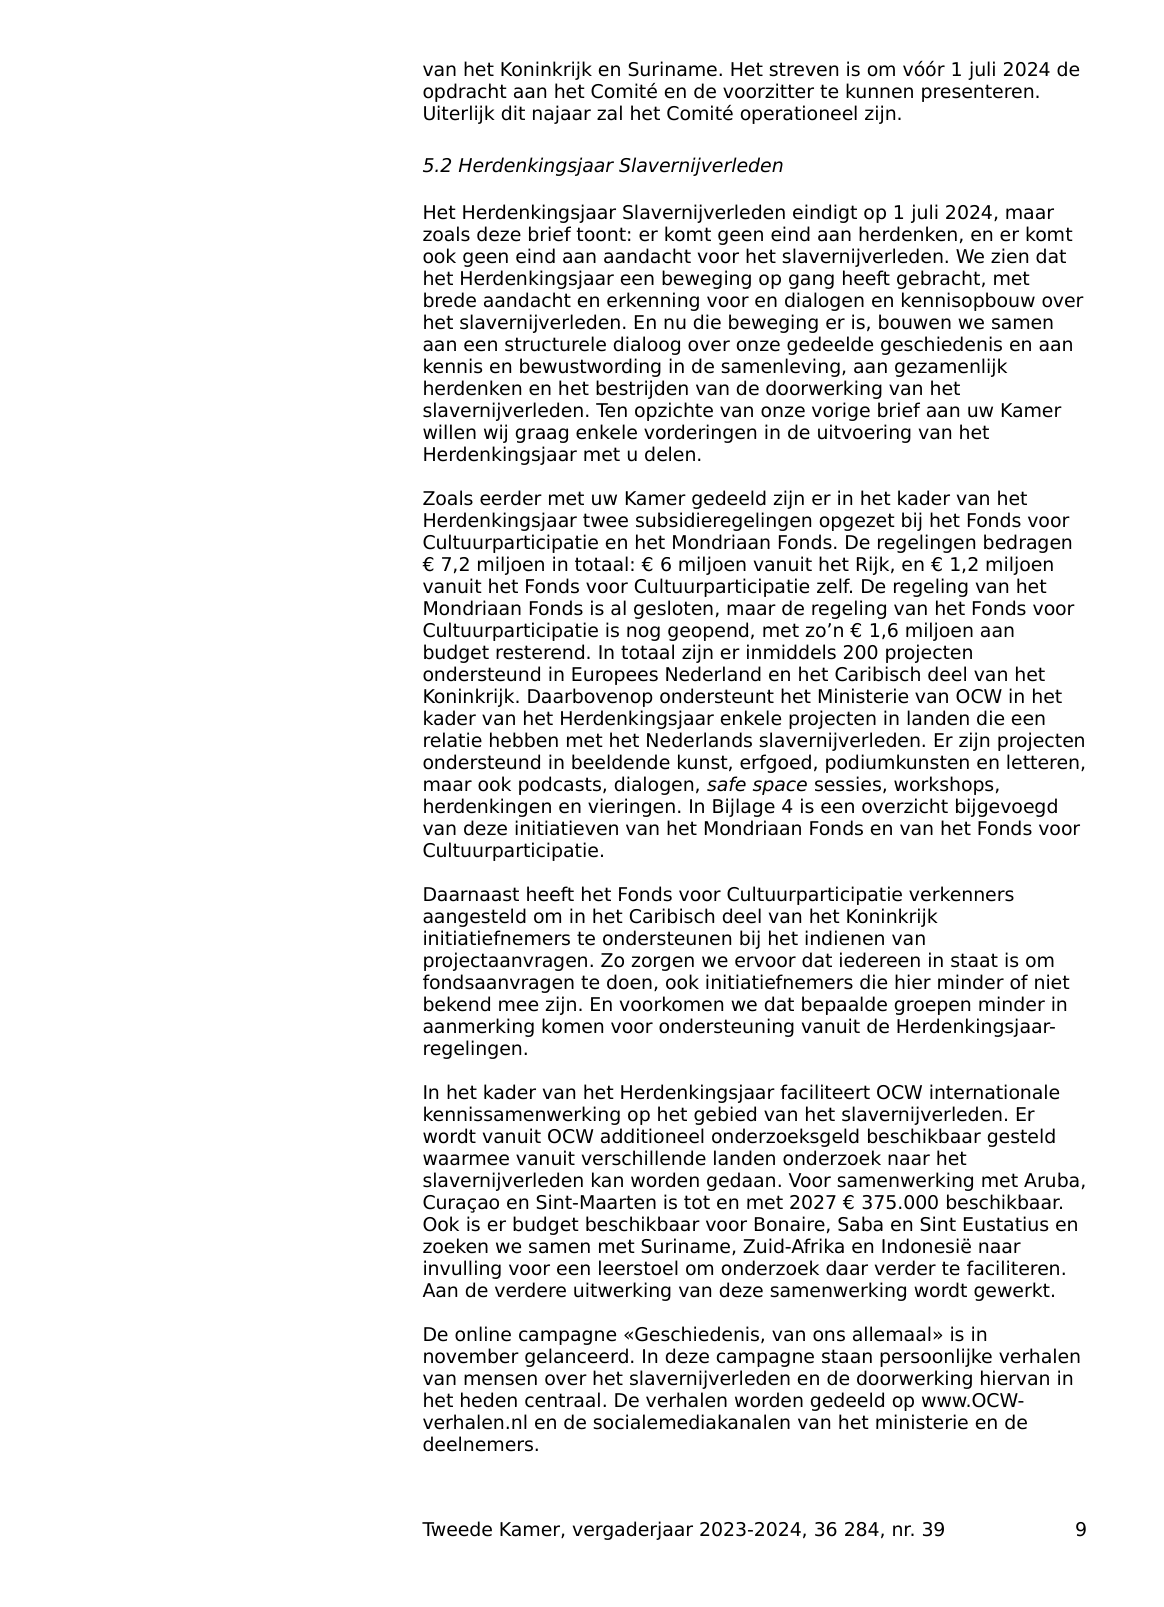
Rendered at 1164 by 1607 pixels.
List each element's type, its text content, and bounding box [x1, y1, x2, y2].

text Daarnaast heeft het Fonds voor Cultuurparticipatie verkenners aangesteld om in het Caribisch deel van het Koninkrijk initiatiefnemers te ondersteunen bij het indienen van projectaanvragen. Zo zorgen we ervoor dat iedereen in staat is om fondsaanvragen te doen, ook initiatiefnemers die hier minder of niet bekend mee zijn. En voorkomen we dat bepaalde groepen minder in aanmerking komen voor ondersteuning vanuit de Herdenkingsjaar-regelingen. [422, 884, 1087, 1059]
text In het kader van het Herdenkingsjaar faciliteert OCW internationale kennissamenwerking op het gebied van het slavernijverleden. Er wordt vanuit OCW additioneel onderzoeksgeld beschikbaar gesteld waarmee vanuit verschillende landen onderzoek naar het slavernijverleden kan worden gedaan. Voor samenwerking met Aruba, Curaçao en Sint-Maarten is tot en met 2027 € 375.000 beschikbaar. Ook is er budget beschikbaar voor Bonaire, Saba en Sint Eustatius en zoeken we samen met Suriname, Zuid-Afrika en Indonesië naar invulling voor een leerstoel om onderzoek daar verder te faciliteren. Aan de verdere uitwerking van deze samenwerking wordt gewerkt. [422, 1082, 1087, 1302]
text Zoals eerder met uw Kamer gedeeld zijn er in het kader van het Herdenkingsjaar twee subsidieregelingen opgezet bij het Fonds voor Cultuurparticipatie en het Mondriaan Fonds. De regelingen bedragen € 7,2 miljoen in totaal: € 6 miljoen vanuit het Rijk, en € 1,2 miljoen vanuit het Fonds voor Cultuurparticipatie zelf. De regeling van het Mondriaan Fonds is al gesloten, maar de regeling van het Fonds voor Cultuurparticipatie is nog geopend, met zo’n € 1,6 miljoen aan budget resterend. In totaal zijn er inmiddels 200 projecten ondersteund in Europees Nederland en het Caribisch deel van het Koninkrijk. Daarbovenop ondersteunt het Ministerie van OCW in het kader van het Herdenkingsjaar enkele projecten in landen die een relatie hebben met het Nederlands slavernijverleden. Er zijn projecten ondersteund in beeldende kunst, erfgoed, podiumkunsten en letteren, maar ook podcasts, dialogen, safe space sessies, workshops, herdenkingen en vieringen. In Bijlage 4 is een overzicht bijgevoegd van deze initiatieven van het Mondriaan Fonds en van het Fonds voor Cultuurparticipatie. [422, 488, 1087, 862]
text van het Koninkrijk en Suriname. Het streven is om vóór 1 juli 2024 de opdracht aan het Comité en de voorzitter te kunnen presenteren. Uiterlijk dit najaar zal het Comité operationeel zijn. [422, 59, 1087, 125]
text De online campagne «Geschiedenis, van ons allemaal» is in november gelanceerd. In deze campagne staan persoonlijke verhalen van mensen over het slavernijverleden en de doorwerking hiervan in het heden centraal. De verhalen worden gedeeld op www.OCW-verhalen.nl en de socialemediakanalen van het ministerie en de deelnemers. [422, 1324, 1087, 1456]
text Het Herdenkingsjaar Slavernijverleden eindigt op 1 juli 2024, maar zoals deze brief toont: er komt geen eind aan herdenken, en er komt ook geen eind aan aandacht voor het slavernijverleden. We zien dat het Herdenkingsjaar een beweging op gang heeft gebracht, met brede aandacht en erkenning voor en dialogen en kennisopbouw over het slavernijverleden. En nu die beweging er is, bouwen we samen aan een structurele dialoog over onze gedeelde geschiedenis en aan kennis en bewustwording in de samenleving, aan gezamenlijk herdenken en het bestrijden van de doorwerking van het slavernijverleden. Ten opzichte van onze vorige brief aan uw Kamer willen wij graag enkele vorderingen in de uitvoering van het Herdenkingsjaar met u delen. [422, 202, 1087, 466]
subtitle 5.2 Herdenkingsjaar Slavernijverleden [422, 155, 1087, 177]
